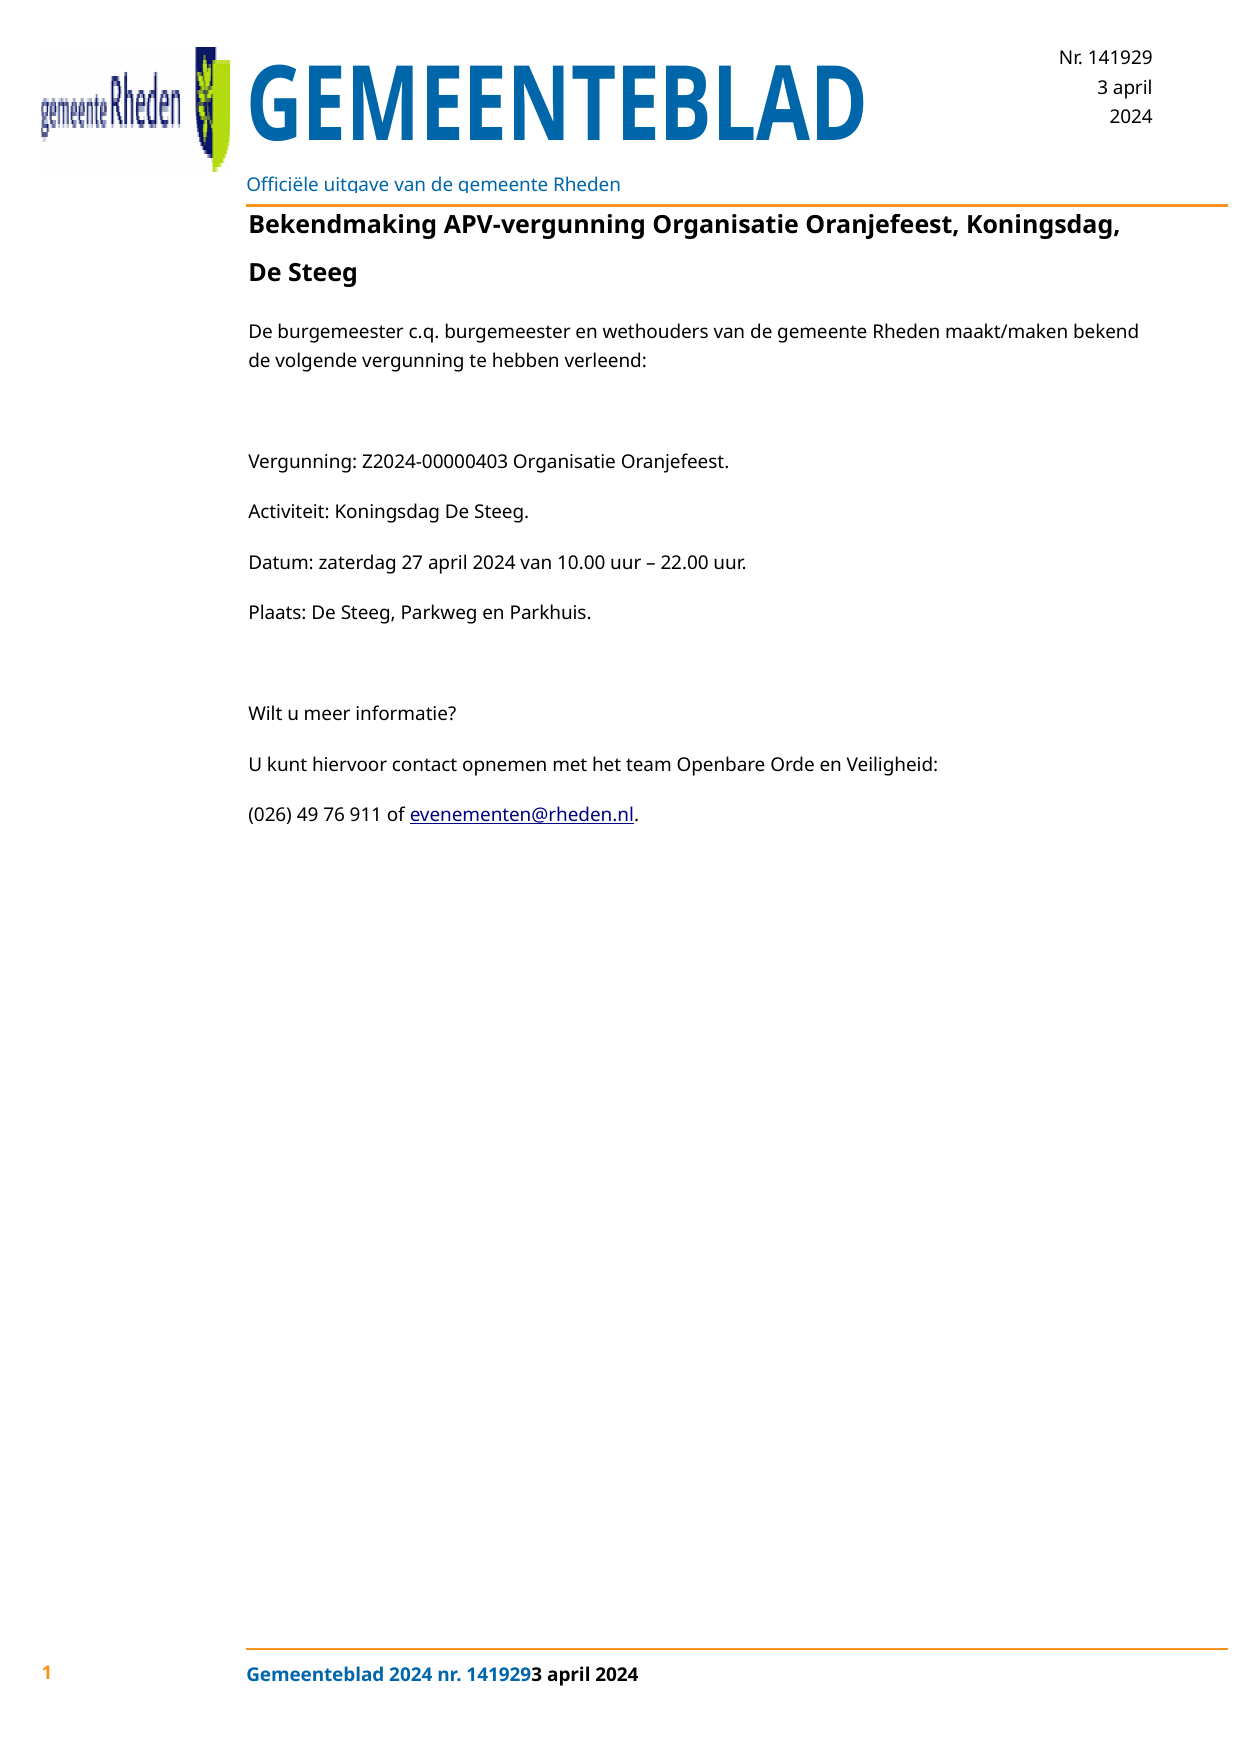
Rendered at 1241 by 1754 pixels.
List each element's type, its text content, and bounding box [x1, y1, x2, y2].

text Bekendmaking APV-vergunning Organisatie Oranjefeest, Koningsdag, De Steeg [248, 207, 1152, 288]
picture [41, 47, 231, 172]
text De burgemeester c.q. burgemeester en wethouders van de gemeente Rheden maakt/maken bekend de volgende vergunning te hebben verleend: [248, 318, 1152, 373]
text Wilt u meer informatie? [248, 700, 1152, 726]
text Plaats: De Steeg, Parkweg en Parkhuis. [248, 599, 1152, 625]
text U kunt hiervoor contact opnemen met het team Openbare Orde en Veiligheid: [248, 751, 1152, 777]
text (026) 49 76 911 of evenementen@rheden.nl. [248, 801, 1152, 827]
text Datum: zaterdag 27 april 2024 van 10.00 uur – 22.00 uur. [248, 549, 1152, 575]
text Vergunning: Z2024-00000403 Organisatie Oranjefeest. [248, 448, 1152, 474]
text Activiteit: Koningsdag De Steeg. [248, 499, 1152, 524]
